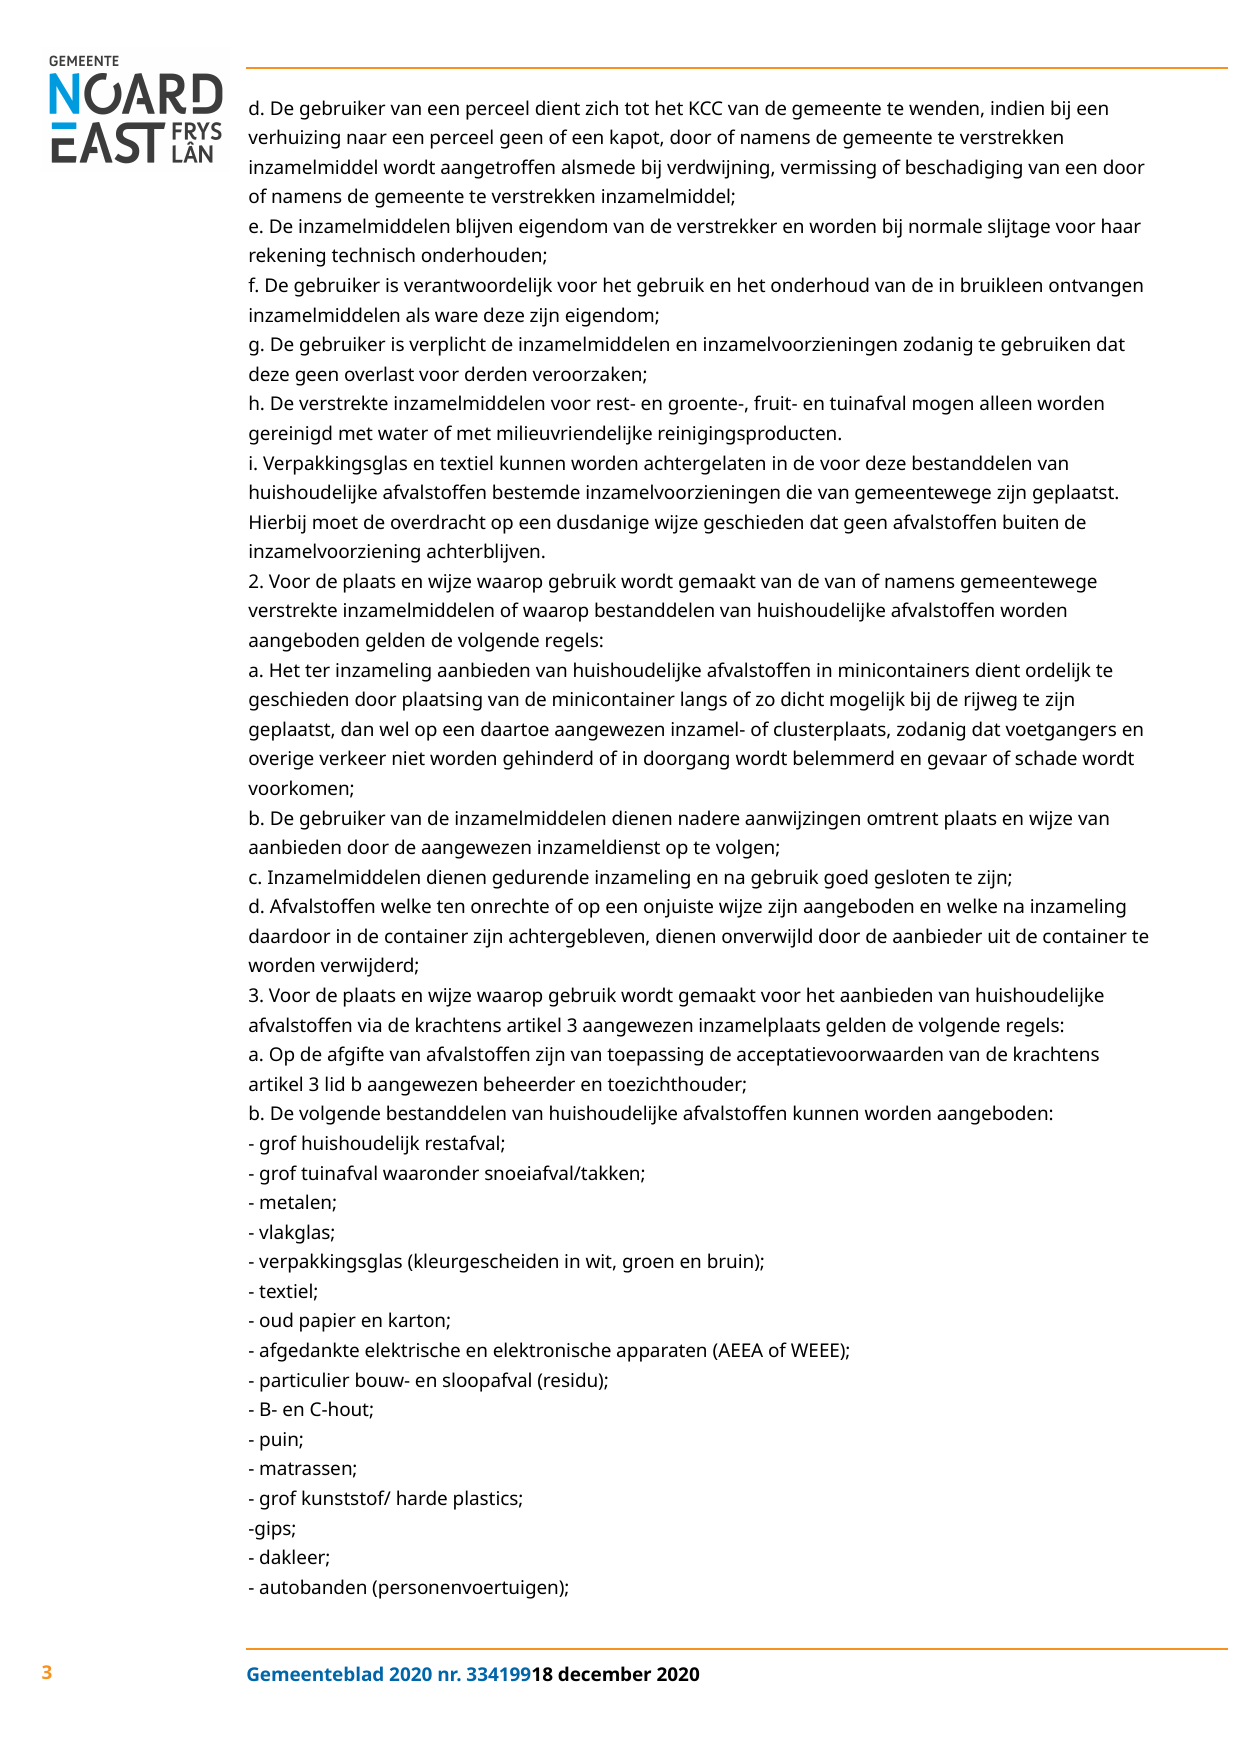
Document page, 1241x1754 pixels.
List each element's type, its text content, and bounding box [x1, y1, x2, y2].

text - particulier bouw- en sloopafval (residu); [248, 1367, 1152, 1393]
text e. De inzamelmiddelen blijven eigendom van de verstrekker en worden bij normale slijtage voor haar rekening technisch onderhouden; [248, 213, 1152, 268]
text - verpakkingsglas (kleurgescheiden in wit, groen en bruin); [248, 1248, 1152, 1274]
text - textiel; [248, 1278, 1152, 1304]
text a. Het ter inzameling aanbieden van huishoudelijke afvalstoffen in minicontainers dient ordelijk te geschieden door plaatsing van de minicontainer langs of zo dicht mogelijk bij de rijweg te zijn geplaatst, dan wel op een daartoe aangewezen inzamel- of clusterplaats, zodanig dat voetgangers en overige verkeer niet worden gehinderd of in doorgang wordt belemmerd en gevaar of schade wordt voorkomen; [248, 657, 1152, 801]
text 3. Voor de plaats en wijze waarop gebruik wordt gemaakt voor het aanbieden van huishoudelijke afvalstoffen via de krachtens artikel 3 aangewezen inzamelplaats gelden de volgende regels: [248, 982, 1152, 1038]
text - oud papier en karton; [248, 1308, 1152, 1333]
text b. De volgende bestanddelen van huishoudelijke afvalstoffen kunnen worden aangeboden: [248, 1101, 1152, 1126]
text b. De gebruiker van de inzamelmiddelen dienen nadere aanwijzingen omtrent plaats en wijze van aanbieden door de aangewezen inzameldienst op te volgen; [248, 805, 1152, 860]
text - B- en C-hout; [248, 1396, 1152, 1422]
picture [41, 47, 231, 172]
text -gips; [248, 1515, 1152, 1541]
text i. Verpakkingsglas en textiel kunnen worden achtergelaten in de voor deze bestanddelen van huishoudelijke afvalstoffen bestemde inzamelvoorzieningen die van gemeentewege zijn geplaatst. Hierbij moet de overdracht op een dusdanige wijze geschieden dat geen afvalstoffen buiten de inzamelvoorziening achterblijven. [248, 450, 1152, 564]
text - metalen; [248, 1189, 1152, 1215]
text c. Inzamelmiddelen dienen gedurende inzameling en na gebruik goed gesloten te zijn; [248, 864, 1152, 890]
text - vlakglas; [248, 1219, 1152, 1245]
text a. Op de afgifte van afvalstoffen zijn van toepassing de acceptatievoorwaarden van de krachtens artikel 3 lid b aangewezen beheerder en toezichthouder; [248, 1041, 1152, 1097]
text - afgedankte elektrische en elektronische apparaten (AEEA of WEEE); [248, 1337, 1152, 1363]
text - grof tuinafval waaronder snoeiafval/takken; [248, 1160, 1152, 1186]
text d. Afvalstoffen welke ten onrechte of op een onjuiste wijze zijn aangeboden en welke na inzameling daardoor in de container zijn achtergebleven, dienen onverwijld door de aanbieder uit de container te worden verwijderd; [248, 893, 1152, 978]
text - grof kunststof/ harde plastics; [248, 1485, 1152, 1511]
text - grof huishoudelijk restafval; [248, 1130, 1152, 1156]
text g. De gebruiker is verplicht de inzamelmiddelen en inzamelvoorzieningen zodanig te gebruiken dat deze geen overlast voor derden veroorzaken; [248, 331, 1152, 387]
text - matrassen; [248, 1456, 1152, 1481]
text d. De gebruiker van een perceel dient zich tot het KCC van de gemeente te wenden, indien bij een verhuizing naar een perceel geen of een kapot, door of namens de gemeente te verstrekken inzamelmiddel wordt aangetroffen alsmede bij verdwijning, vermissing of beschadiging van een door of namens de gemeente te verstrekken inzamelmiddel; [248, 95, 1152, 209]
text f. De gebruiker is verantwoordelijk voor het gebruik en het onderhoud van de in bruikleen ontvangen inzamelmiddelen als ware deze zijn eigendom; [248, 272, 1152, 328]
text 2. Voor de plaats en wijze waarop gebruik wordt gemaakt van de van of namens gemeentewege verstrekte inzamelmiddelen of waarop bestanddelen van huishoudelijke afvalstoffen worden aangeboden gelden de volgende regels: [248, 568, 1152, 653]
text - puin; [248, 1426, 1152, 1452]
text h. De verstrekte inzamelmiddelen voor rest- en groente-, fruit- en tuinafval mogen alleen worden gereinigd met water of met milieuvriendelijke reinigingsproducten. [248, 391, 1152, 446]
text - dakleer; [248, 1544, 1152, 1570]
text - autobanden (personenvoertuigen); [248, 1574, 1152, 1600]
